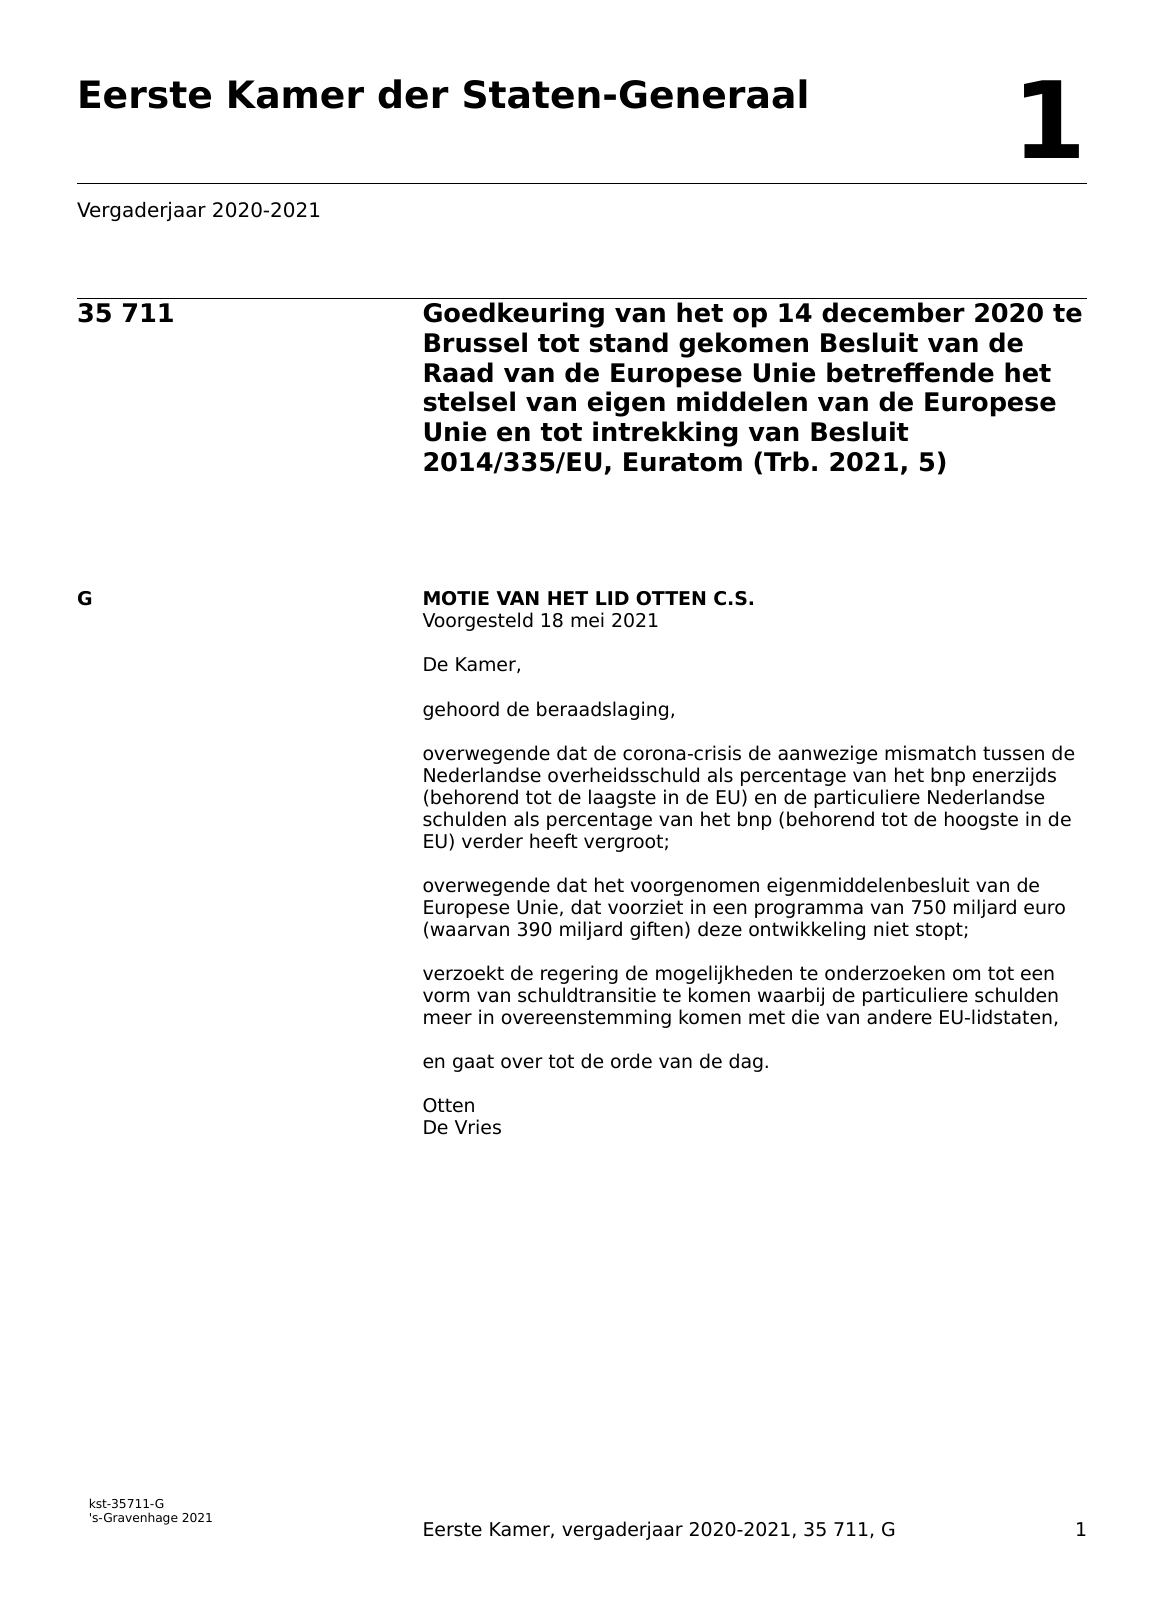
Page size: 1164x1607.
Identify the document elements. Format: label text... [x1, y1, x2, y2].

text De Vries [422, 1117, 1087, 1139]
text en gaat over tot de orde van de dag. [422, 1051, 1087, 1073]
text overwegende dat de corona-crisis de aanwezige mismatch tussen de Nederlandse overheidsschuld als percentage van het bnp enerzijds (behorend tot de laagste in de EU) en de particuliere Nederlandse schulden als percentage van het bnp (behorend tot de hoogste in de EU) verder heeft vergroot; [422, 743, 1087, 852]
text Voorgesteld 18 mei 2021 [422, 610, 1087, 632]
subtitle 35 711 Goedkeuring van het op 14 december 2020 te Brussel tot stand gekomen Besluit van de Raad van de Europese Unie betreffende het stelsel van eigen middelen van de Europese Unie en tot intrekking van Besluit 2014/335/EU, Euratom (Trb. 2021, 5) [77, 299, 1087, 477]
text verzoekt de regering de mogelijkheden te onderzoeken om tot een vorm van schuldtransitie te komen waarbij de particuliere schulden meer in overeenstemming komen met die van andere EU-lidstaten, [422, 963, 1087, 1029]
text kst-35711-G [88, 1497, 323, 1511]
table_header Eerste Kamer der Staten-Generaal [77, 59, 886, 183]
subtitle G MOTIE VAN HET LID OTTEN C.S. [77, 588, 1087, 610]
text De Kamer, [422, 654, 1087, 676]
text overwegende dat het voorgenomen eigenmiddelenbesluit van de Europese Unie, dat voorziet in een programma van 750 miljard euro (waarvan 390 miljard giften) deze ontwikkeling niet stopt; [422, 875, 1087, 941]
table_cell Vergaderjaar 2020-2021 [77, 184, 1087, 298]
table_header 1 [886, 59, 1087, 183]
text 's-Gravenhage 2021 [88, 1511, 323, 1525]
text Otten [422, 1095, 1087, 1117]
text gehoord de beraadslaging, [422, 698, 1087, 720]
